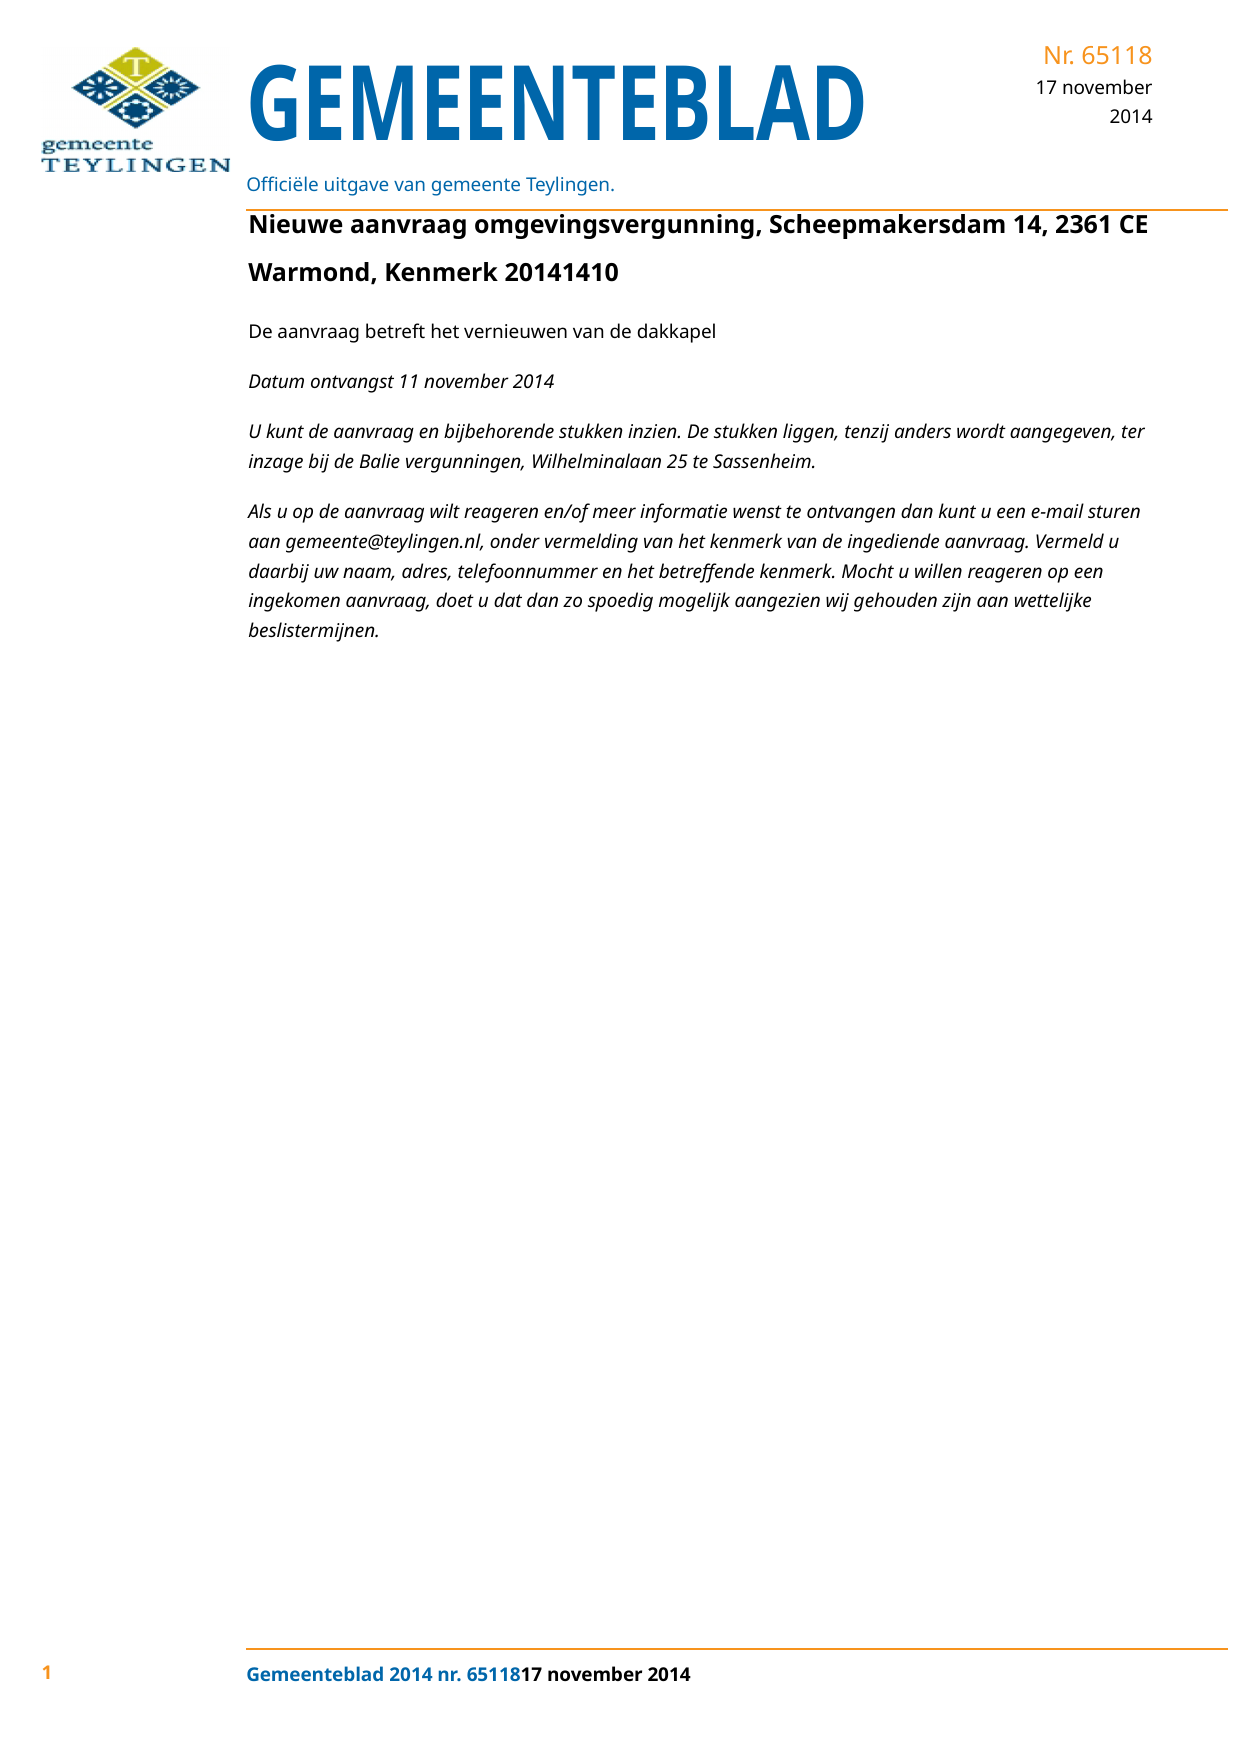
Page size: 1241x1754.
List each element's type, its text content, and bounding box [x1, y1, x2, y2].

picture [41, 47, 231, 172]
text Als u op de aanvraag wilt reageren en/of meer informatie wenst te ontvangen dan kunt u een e-mail sturen aan gemeente@teylingen.nl, onder vermelding van het kenmerk van de ingediende aanvraag. Vermeld u daarbij uw naam, adres, telefoonnummer en het betreffende kenmerk. Mocht u willen reageren op een ingekomen aanvraag, doet u dat dan zo spoedig mogelijk aangezien wij gehouden zijn aan wettelijke beslistermijnen. [248, 499, 1152, 643]
text U kunt de aanvraag en bijbehorende stukken inzien. De stukken liggen, tenzij anders wordt aangegeven, ter inzage bij de Balie vergunningen, Wilhelminalaan 25 te Sassenheim. [248, 419, 1152, 474]
text Datum ontvangst 11 november 2014 [248, 368, 1152, 394]
text Nieuwe aanvraag omgevingsvergunning, Scheepmakersdam 14, 2361 CE Warmond, Kenmerk 20141410 [248, 211, 1152, 288]
text De aanvraag betreft het vernieuwen van de dakkapel [248, 318, 1152, 344]
